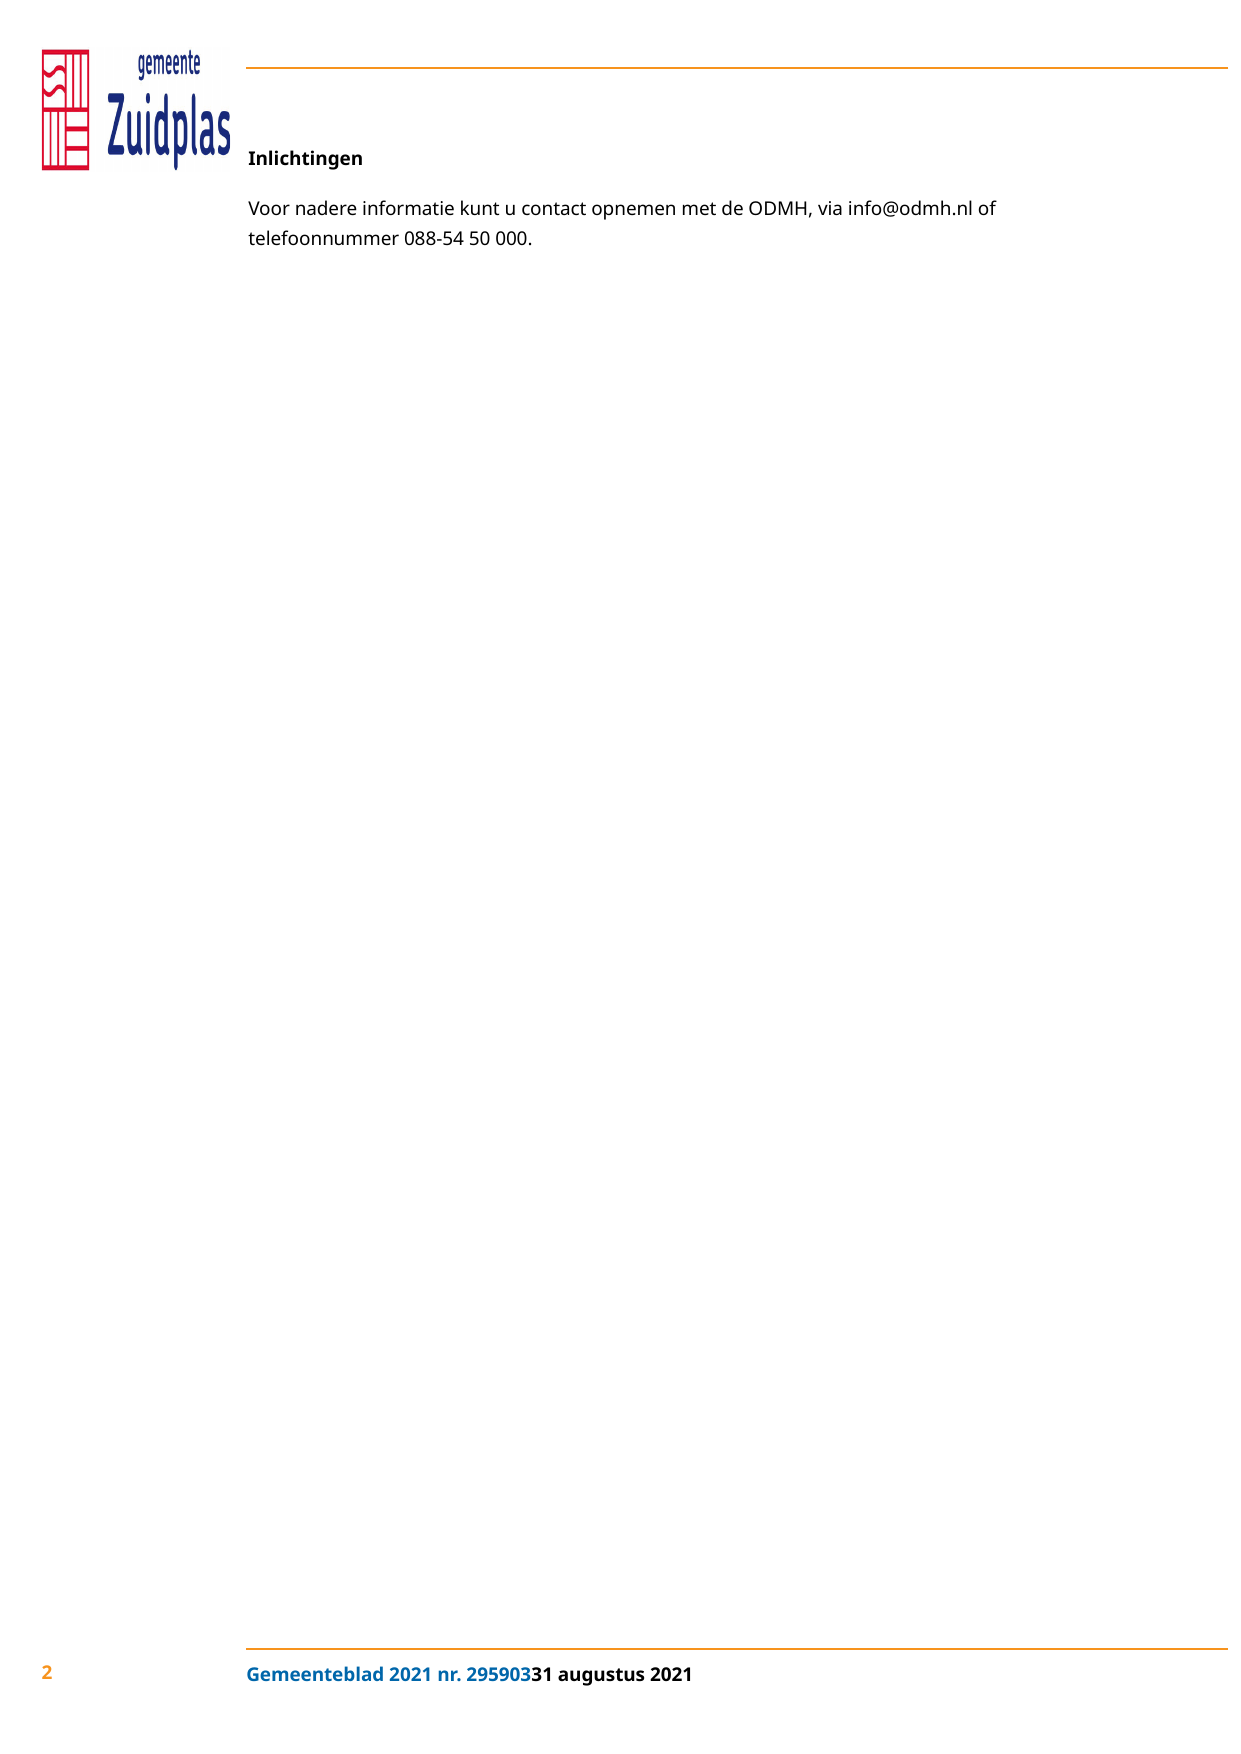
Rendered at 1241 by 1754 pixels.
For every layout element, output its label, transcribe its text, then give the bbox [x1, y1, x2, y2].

picture [41, 47, 231, 172]
text Inlichtingen [248, 145, 1152, 171]
text Voor nadere informatie kunt u contact opnemen met de ODMH, via info@odmh.nl of telefoonnummer 088-54 50 000. [248, 196, 1152, 251]
